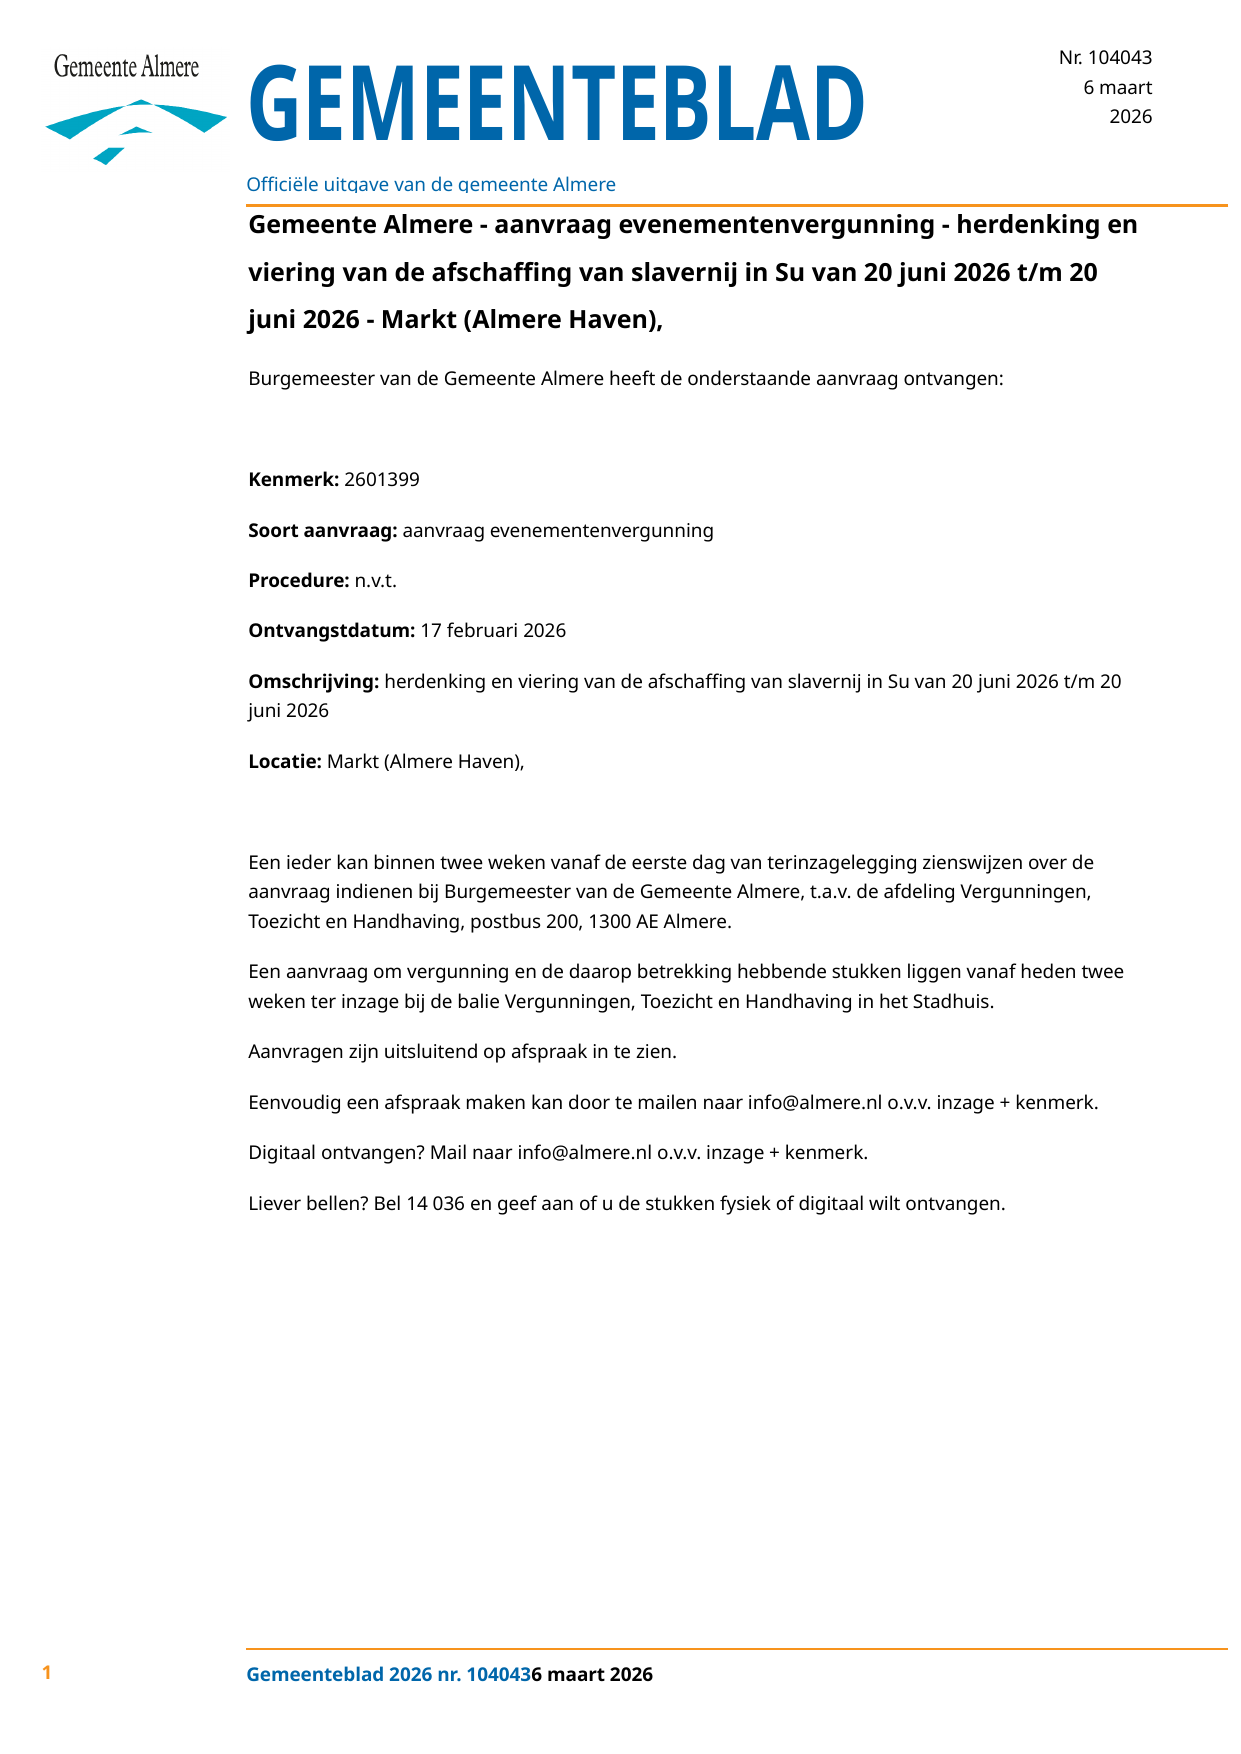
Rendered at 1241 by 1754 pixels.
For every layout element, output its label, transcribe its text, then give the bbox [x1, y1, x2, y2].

text Ontvangstdatum: 17 februari 2026 [248, 618, 1152, 643]
text Een ieder kan binnen twee weken vanaf de eerste dag van terinzagelegging zienswijzen over de aanvraag indienen bij Burgemeester van de Gemeente Almere, t.a.v. de afdeling Vergunningen, Toezicht en Handhaving, postbus 200, 1300 AE Almere. [248, 849, 1152, 934]
text Een aanvraag om vergunning en de daarop betrekking hebbende stukken liggen vanaf heden twee weken ter inzage bij de balie Vergunningen, Toezicht en Handhaving in het Stadhuis. [248, 958, 1152, 1014]
text Soort aanvraag: aanvraag evenementenvergunning [248, 517, 1152, 542]
picture [41, 47, 231, 172]
text Locatie: Markt (Almere Haven), [248, 748, 1152, 774]
text Burgemeester van de Gemeente Almere heeft de onderstaande aanvraag ontvangen: [248, 366, 1152, 391]
text Gemeente Almere - aanvraag evenementenvergunning - herdenking en viering van de afschaffing van slavernij in Su van 20 juni 2026 t/m 20 juni 2026 - Markt (Almere Haven), [248, 207, 1152, 336]
text Omschrijving: herdenking en viering van de afschaffing van slavernij in Su van 20 juni 2026 t/m 20 juni 2026 [248, 668, 1152, 723]
text Liever bellen? Bel 14 036 en geef aan of u de stukken fysiek of digitaal wilt ontvangen. [248, 1190, 1152, 1215]
text Aanvragen zijn uitsluitend op afspraak in te zien. [248, 1038, 1152, 1064]
text Kenmerk: 2601399 [248, 466, 1152, 492]
text Digitaal ontvangen? Mail naar info@almere.nl o.v.v. inzage + kenmerk. [248, 1139, 1152, 1165]
text Procedure: n.v.t. [248, 567, 1152, 593]
text Eenvoudig een afspraak maken kan door te mailen naar info@almere.nl o.v.v. inzage + kenmerk. [248, 1089, 1152, 1114]
